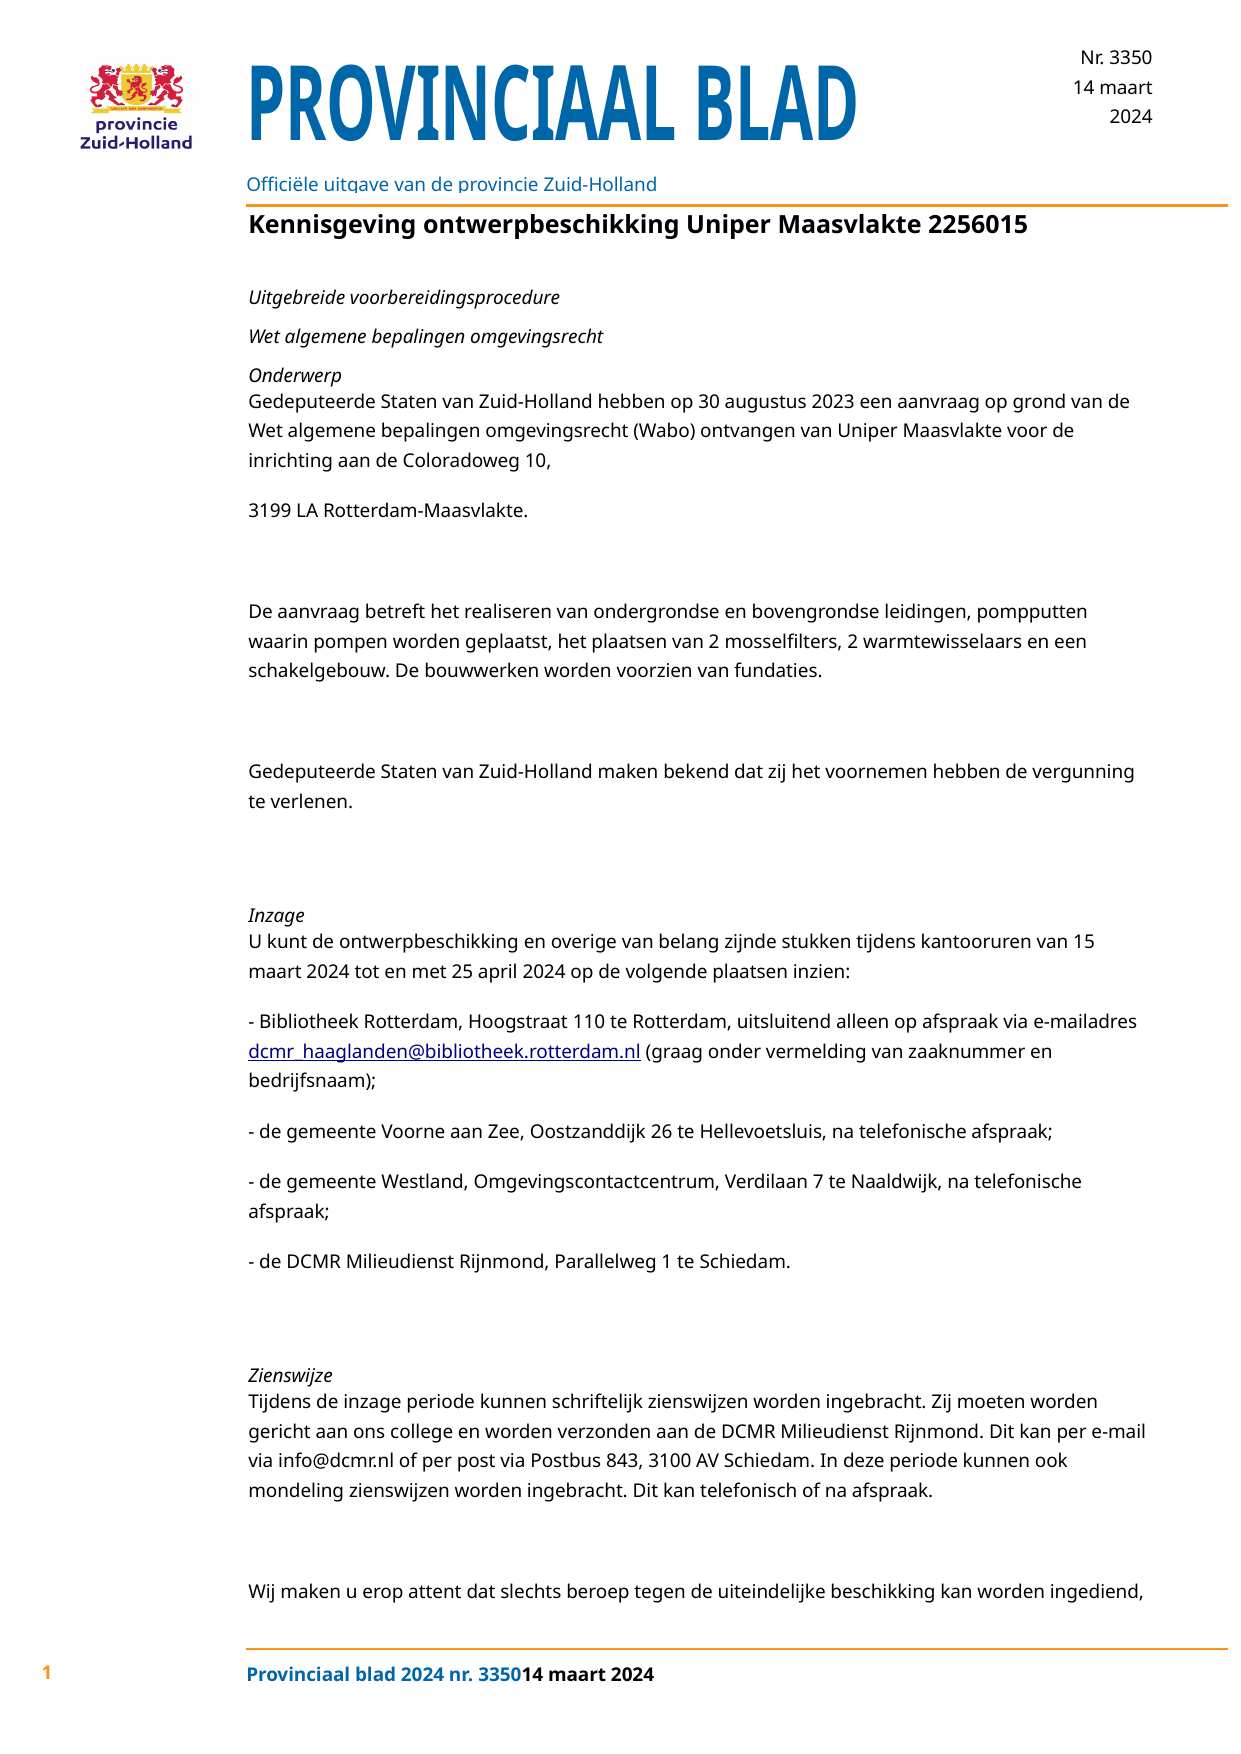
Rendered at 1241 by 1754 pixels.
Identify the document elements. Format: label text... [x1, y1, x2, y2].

text Zienswijze [248, 1363, 1152, 1388]
text Wij maken u erop attent dat slechts beroep tegen de uiteindelijke beschikking kan worden ingediend, [248, 1578, 1152, 1604]
text Tijdens de inzage periode kunnen schriftelijk zienswijzen worden ingebracht. Zij moeten worden gericht aan ons college en worden verzonden aan de DCMR Milieudienst Rijnmond. Dit kan per e-mail via info@dcmr.nl of per post via Postbus 843, 3100 AV Schiedam. In deze periode kunnen ook mondeling zienswijzen worden ingebracht. Dit kan telefonisch of na afspraak. [248, 1388, 1152, 1503]
text - de gemeente Voorne aan Zee, Oostzanddijk 26 te Hellevoetsluis, na telefonische afspraak; [248, 1118, 1152, 1143]
text - de DCMR Milieudienst Rijnmond, Parallelweg 1 te Schiedam. [248, 1248, 1152, 1274]
text Onderwerp [248, 362, 1152, 388]
text Uitgebreide voorbereidingsprocedure [248, 284, 1152, 309]
text Kennisgeving ontwerpbeschikking Uniper Maasvlakte 2256015 [248, 207, 1152, 241]
text - Bibliotheek Rotterdam, Hoogstraat 110 te Rotterdam, uitsluitend alleen op afspraak via e-mailadres dcmr_haaglanden@bibliotheek.rotterdam.nl (graag onder vermelding van zaaknummer en bedrijfsnaam); [248, 1008, 1152, 1093]
text - de gemeente Westland, Omgevingscontactcentrum, Verdilaan 7 te Naaldwijk, na telefonische afspraak; [248, 1168, 1152, 1223]
text Inzage [248, 902, 1152, 928]
text 3199 LA Rotterdam-Maasvlakte. [248, 498, 1152, 523]
picture [41, 47, 231, 172]
text Gedeputeerde Staten van Zuid-Holland maken bekend dat zij het voornemen hebben de vergunning te verlenen. [248, 758, 1152, 814]
text U kunt de ontwerpbeschikking en overige van belang zijnde stukken tijdens kantooruren van 15 maart 2024 tot en met 25 april 2024 op de volgende plaatsen inzien: [248, 928, 1152, 983]
text Gedeputeerde Staten van Zuid-Holland hebben op 30 augustus 2023 een aanvraag op grond van de Wet algemene bepalingen omgevingsrecht (Wabo) ontvangen van Uniper Maasvlakte voor de inrichting aan de Coloradoweg 10, [248, 388, 1152, 473]
text De aanvraag betreft het realiseren van ondergrondse en bovengrondse leidingen, pompputten waarin pompen worden geplaatst, het plaatsen van 2 mosselfilters, 2 warmtewisselaars en een schakelgebouw. De bouwwerken worden voorzien van fundaties. [248, 598, 1152, 683]
text Wet algemene bepalingen omgevingsrecht [248, 323, 1152, 349]
